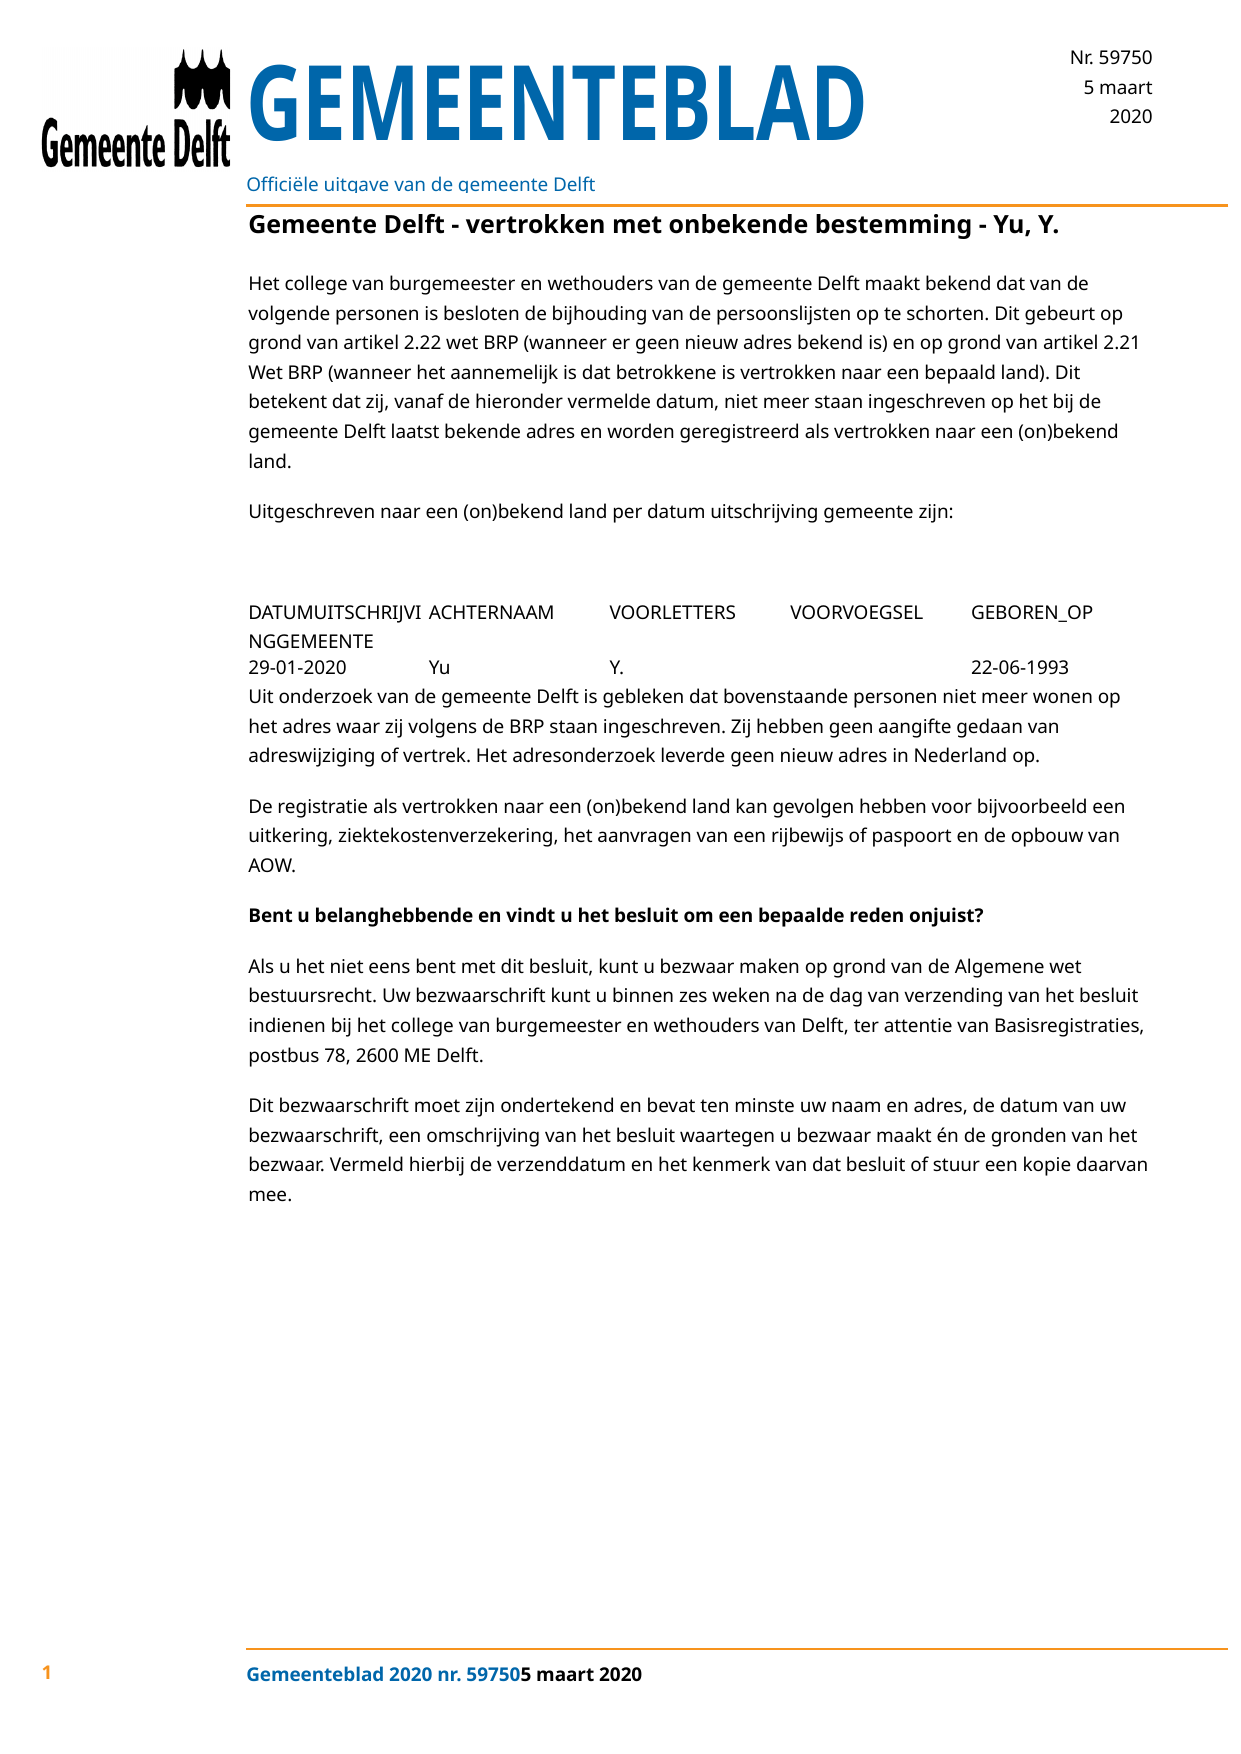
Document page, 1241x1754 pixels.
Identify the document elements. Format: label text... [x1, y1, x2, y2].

text Dit bezwaarschrift moet zijn ondertekend en bevat ten minste uw naam en adres, de datum van uw bezwaarschrift, een omschrijving van het besluit waartegen u bezwaar maakt én de gronden van het bezwaar. Vermeld hierbij de verzenddatum en het kenmerk van dat besluit of stuur een kopie daarvan mee. [248, 1092, 1152, 1207]
text Uit onderzoek van de gemeente Delft is gebleken dat bovenstaande personen niet meer wonen op het adres waar zij volgens de BRP staan ingeschreven. Zij hebben geen aangifte gedaan van adreswijziging of vertrek. Het adresonderzoek leverde geen nieuw adres in Nederland op. [248, 683, 1152, 768]
table_cell 29-01-2020 [248, 655, 429, 680]
table_header VOORVOEGSEL [790, 599, 971, 654]
table_header DATUMUITSCHRIJVINGGEMEENTE [248, 599, 429, 654]
text Als u het niet eens bent met dit besluit, kunt u bezwaar maken op grond van de Algemene wet bestuursrecht. Uw bezwaarschrift kunt u binnen zes weken na de dag van verzending van het besluit indienen bij het college van burgemeester en wethouders van Delft, ter attentie van Basisregistraties, postbus 78, 2600 ME Delft. [248, 953, 1152, 1067]
text Het college van burgemeester en wethouders van de gemeente Delft maakt bekend dat van de volgende personen is besloten de bijhouding van de persoonslijsten op te schorten. Dit gebeurt op grond van artikel 2.22 wet BRP (wanneer er geen nieuw adres bekend is) en op grond van artikel 2.21 Wet BRP (wanneer het aannemelijk is dat betrokkene is vertrokken naar een bepaald land). Dit betekent dat zij, vanaf de hieronder vermelde datum, niet meer staan ingeschreven op het bij de gemeente Delft laatst bekende adres en worden geregistreerd als vertrokken naar een (on)bekend land. [248, 270, 1152, 473]
table_cell Y. [609, 655, 790, 680]
text Gemeente Delft - vertrokken met onbekende bestemming - Yu, Y. [248, 207, 1152, 241]
table_header VOORLETTERS [609, 599, 790, 654]
table_cell Yu [429, 655, 609, 680]
table_cell [790, 655, 971, 680]
text Uitgeschreven naar een (on)bekend land per datum uitschrijving gemeente zijn: [248, 498, 1152, 524]
text De registratie als vertrokken naar een (on)bekend land kan gevolgen hebben voor bijvoorbeeld een uitkering, ziektekostenverzekering, het aanvragen van een rijbewijs of paspoort en de opbouw van AOW. [248, 793, 1152, 878]
table_header GEBOREN_OP [971, 599, 1152, 654]
text Bent u belanghebbende en vindt u het besluit om een bepaalde reden onjuist? [248, 903, 1152, 928]
picture [41, 47, 231, 172]
table_cell 22-06-1993 [971, 655, 1152, 680]
table_header ACHTERNAAM [429, 599, 609, 654]
